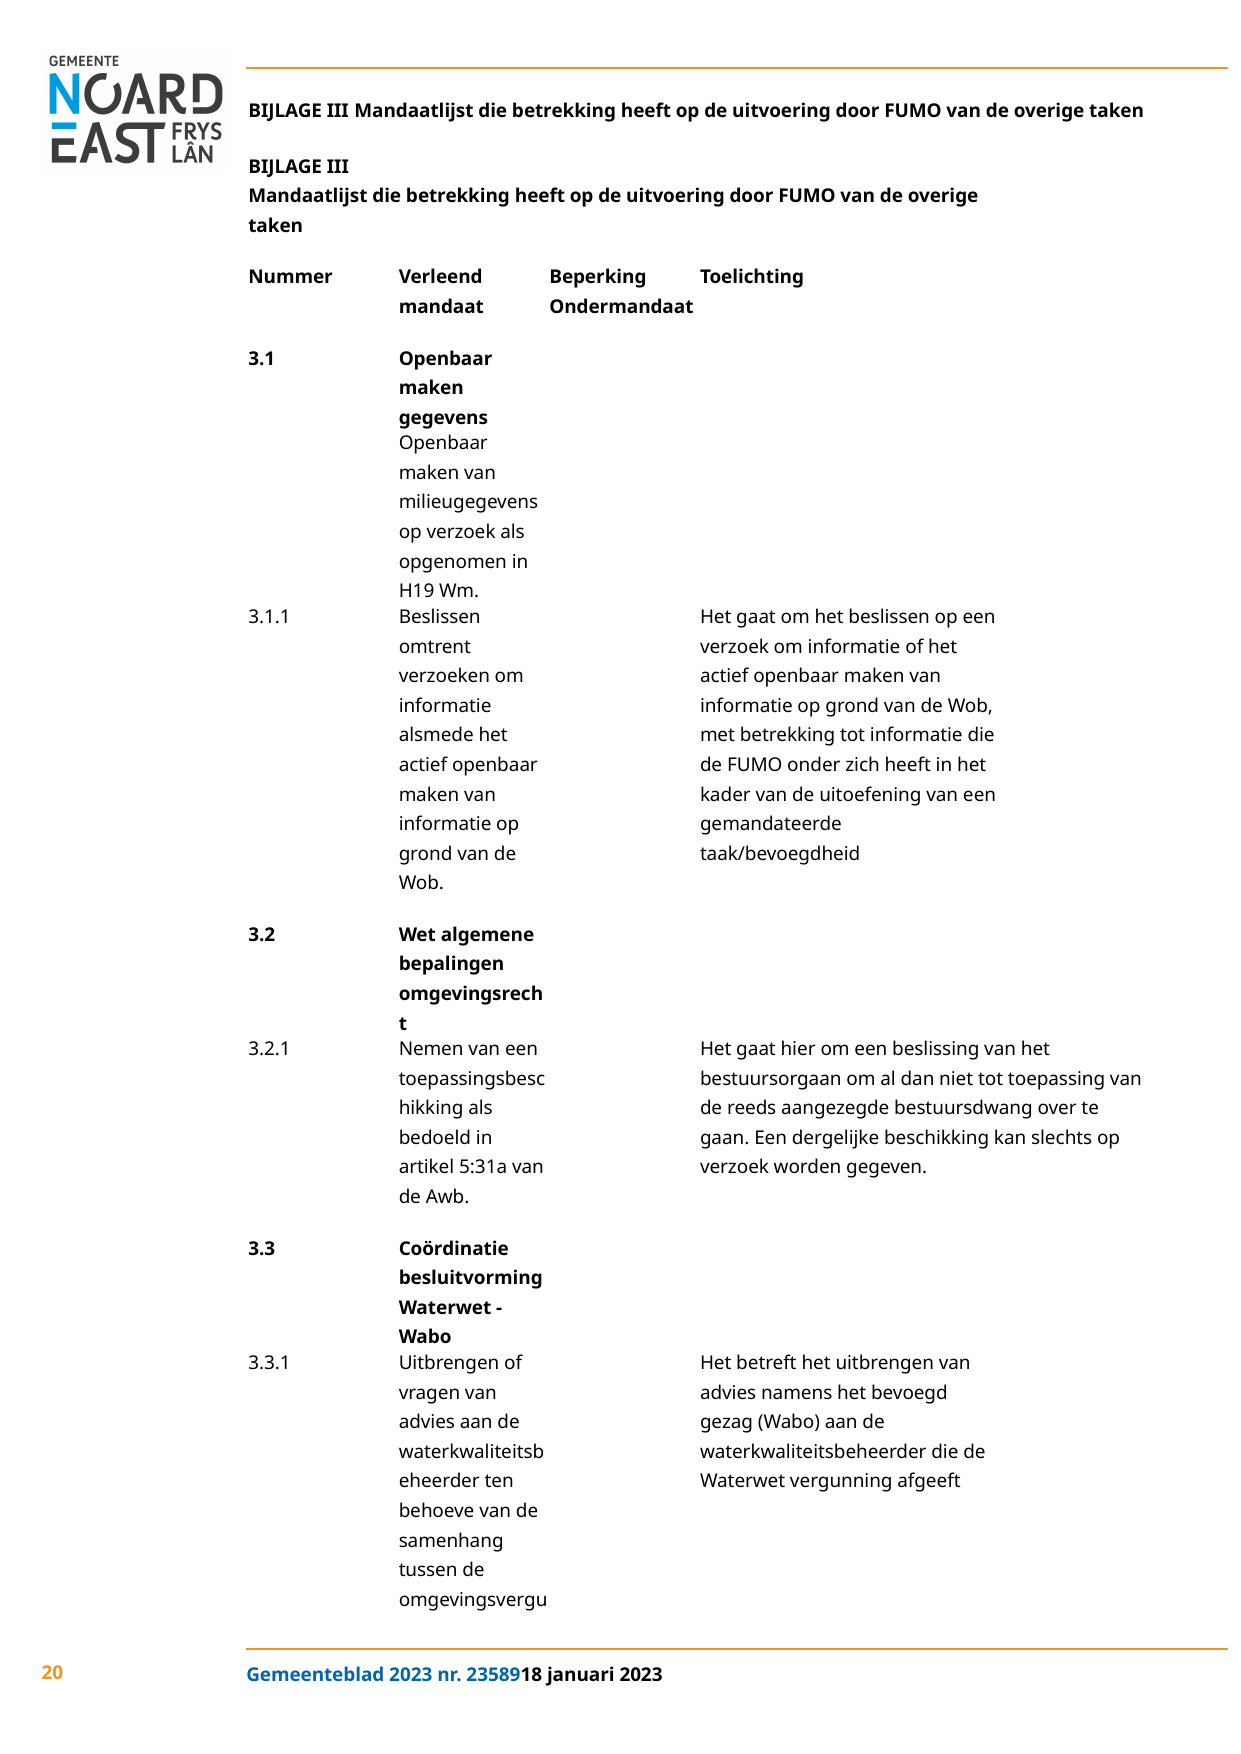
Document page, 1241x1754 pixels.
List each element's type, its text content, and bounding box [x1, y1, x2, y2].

table_cell 3.1 [248, 345, 398, 429]
table_cell Verleend mandaat [399, 264, 549, 319]
table_cell [549, 921, 1001, 1035]
table_cell [1001, 1349, 1152, 1612]
table_cell Beperking Ondermandaat [549, 264, 700, 319]
table_cell [1001, 603, 1152, 895]
table_cell Openbaar maken gegevens [399, 345, 549, 429]
table_cell Nummer [248, 264, 398, 319]
table_cell [248, 430, 398, 603]
table_cell Wet algemene bepalingen omgevingsrecht [399, 921, 549, 1035]
picture [41, 47, 231, 172]
table_cell Nemen van een toepassingsbeschikking als bedoeld in artikel 5:31a van de Awb. [399, 1035, 549, 1209]
table_cell Openbaar maken van milieugegevens op verzoek als opgenomen in H19 Wm. [399, 430, 549, 603]
table_cell [549, 1035, 700, 1209]
table_cell [1001, 264, 1152, 319]
table_cell [700, 430, 1001, 603]
table_cell [1001, 1235, 1152, 1349]
table_cell [248, 895, 1001, 921]
table_cell [1001, 345, 1152, 429]
table_cell [248, 319, 1001, 345]
table_cell Het betreft het uitbrengen van advies namens het bevoegd gezag (Wabo) aan de waterkwaliteitsbeheerder die de Waterwet vergunning afgeeft [700, 1349, 1001, 1612]
table_header [1001, 153, 1152, 238]
table_cell 3.3.1 [248, 1349, 398, 1612]
table_cell 3.2.1 [248, 1035, 398, 1209]
table_cell [1001, 895, 1152, 921]
table_cell [1001, 430, 1152, 603]
text BIJLAGE III Mandaatlijst die betrekking heeft op de uitvoering door FUMO van de overige taken [248, 95, 1152, 123]
table_cell Coördinatie besluitvorming Waterwet - Wabo [399, 1235, 549, 1349]
table_cell [248, 238, 1001, 264]
table_cell Uitbrengen of vragen van advies aan de waterkwaliteitsbeheerder ten behoeve van de samenhang tussen de omgevingsvergu [399, 1349, 549, 1612]
table_cell 3.1.1 [248, 603, 398, 895]
table_cell [1001, 1209, 1152, 1235]
table_header BIJLAGE III Mandaatlijst die betrekking heeft op de uitvoering door FUMO van de overige taken [248, 153, 1001, 238]
table_cell [248, 1209, 1001, 1235]
table_cell [1001, 319, 1152, 345]
table_cell Het gaat hier om een beslissing van het bestuursorgaan om al dan niet tot toepassing van de reeds aangezegde bestuursdwang over te gaan. Een dergelijke beschikking kan slechts op verzoek worden gegeven. [700, 1035, 1152, 1209]
table_cell [1001, 238, 1152, 264]
table_cell Toelichting [700, 264, 1001, 319]
table_cell Het gaat om het beslissen op een verzoek om informatie of het actief openbaar maken van informatie op grond van de Wob, met betrekking tot informatie die de FUMO onder zich heeft in het kader van de uitoefening van een gemandateerde taak/bevoegdheid [700, 603, 1001, 895]
table_cell [549, 603, 700, 895]
table_cell [549, 1235, 1001, 1349]
table_cell [549, 430, 700, 603]
table_cell 3.2 [248, 921, 398, 1035]
table_cell [549, 1349, 700, 1612]
table_cell Beslissen omtrent verzoeken om informatie alsmede het actief openbaar maken van informatie op grond van de Wob. [399, 603, 549, 895]
table_cell 3.3 [248, 1235, 398, 1349]
table_cell [1001, 921, 1152, 1035]
table_cell [549, 345, 1001, 429]
